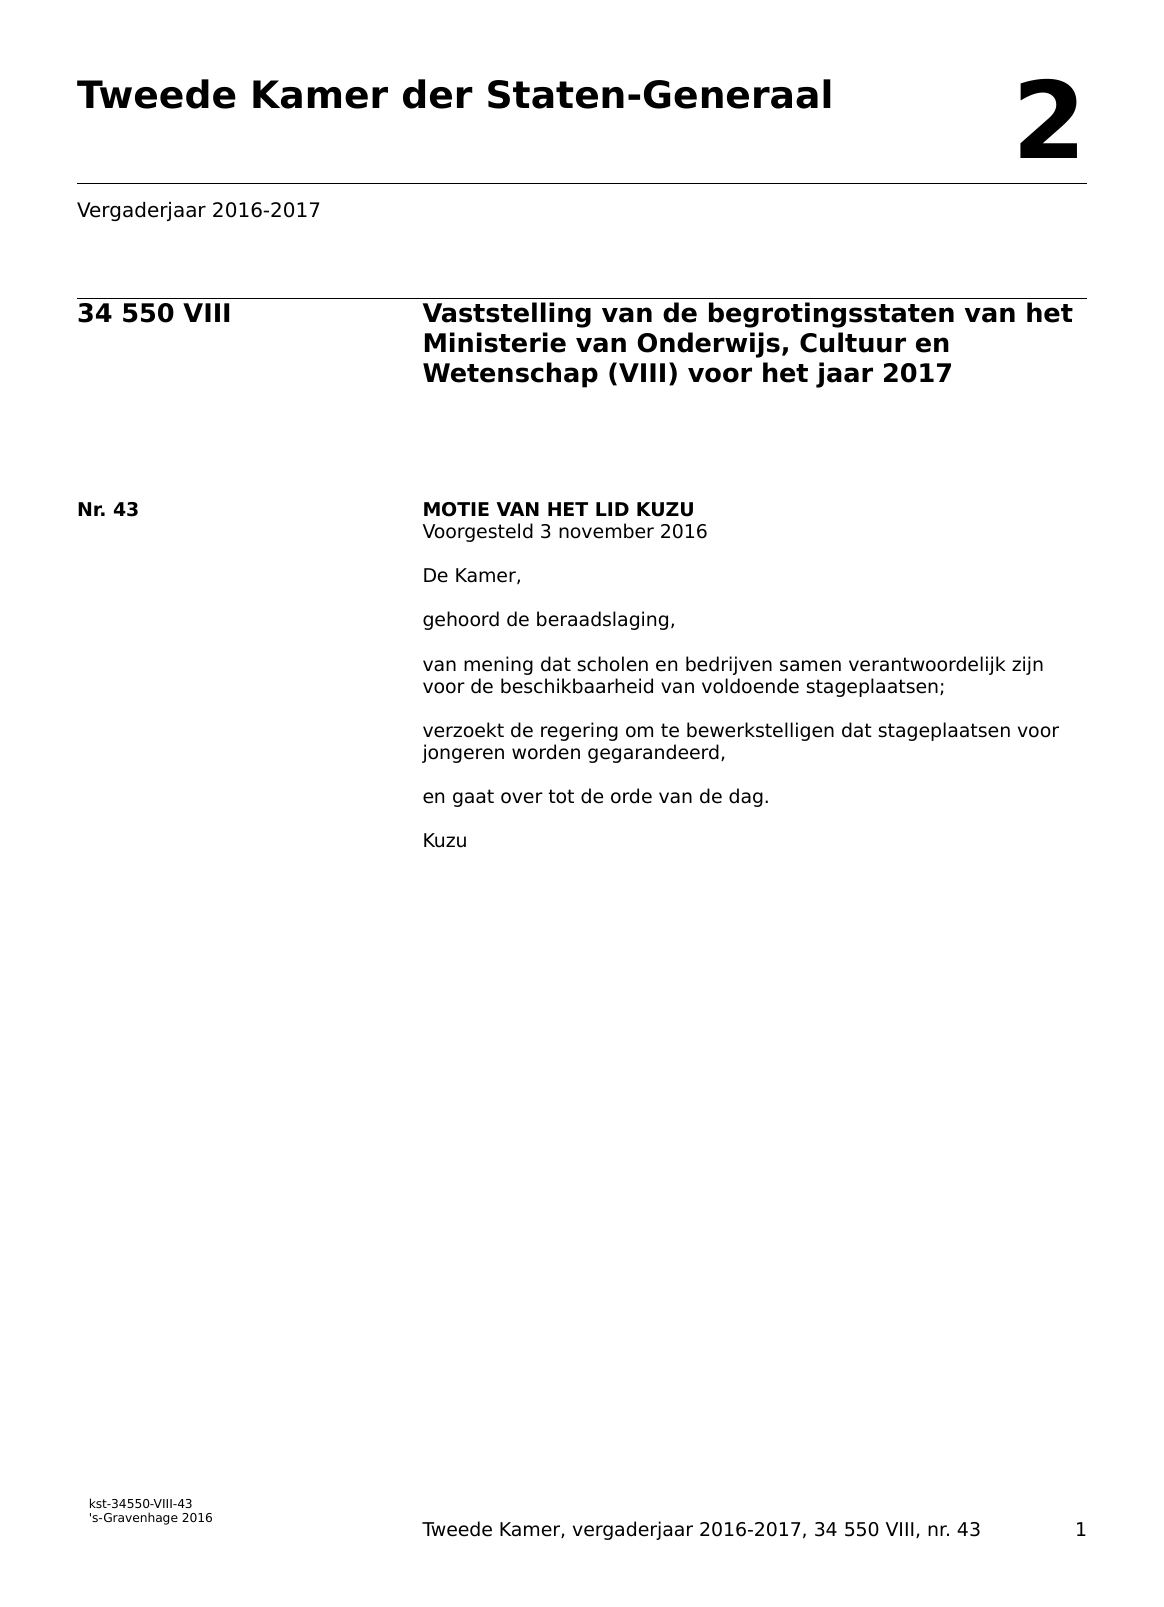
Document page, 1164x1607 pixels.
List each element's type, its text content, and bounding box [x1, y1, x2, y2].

text De Kamer, [422, 565, 1087, 587]
text kst-34550-VIII-43 [88, 1497, 323, 1511]
table_cell Vergaderjaar 2016-2017 [77, 184, 1087, 298]
text Kuzu [422, 830, 1087, 852]
text van mening dat scholen en bedrijven samen verantwoordelijk zijn voor de beschikbaarheid van voldoende stageplaatsen; [422, 653, 1087, 697]
table_header 2 [886, 59, 1087, 183]
text Voorgesteld 3 november 2016 [422, 521, 1087, 543]
subtitle 34 550 VIII Vaststelling van de begrotingsstaten van het Ministerie van Onderwijs, Cultuur en Wetenschap (VIII) voor het jaar 2017 [77, 299, 1087, 388]
text 's-Gravenhage 2016 [88, 1511, 323, 1525]
text verzoekt de regering om te bewerkstelligen dat stageplaatsen voor jongeren worden gegarandeerd, [422, 720, 1087, 764]
subtitle Nr. 43 MOTIE VAN HET LID KUZU [77, 499, 1087, 521]
table_header Tweede Kamer der Staten-Generaal [77, 59, 886, 183]
text gehoord de beraadslaging, [422, 609, 1087, 631]
text en gaat over tot de orde van de dag. [422, 786, 1087, 808]
